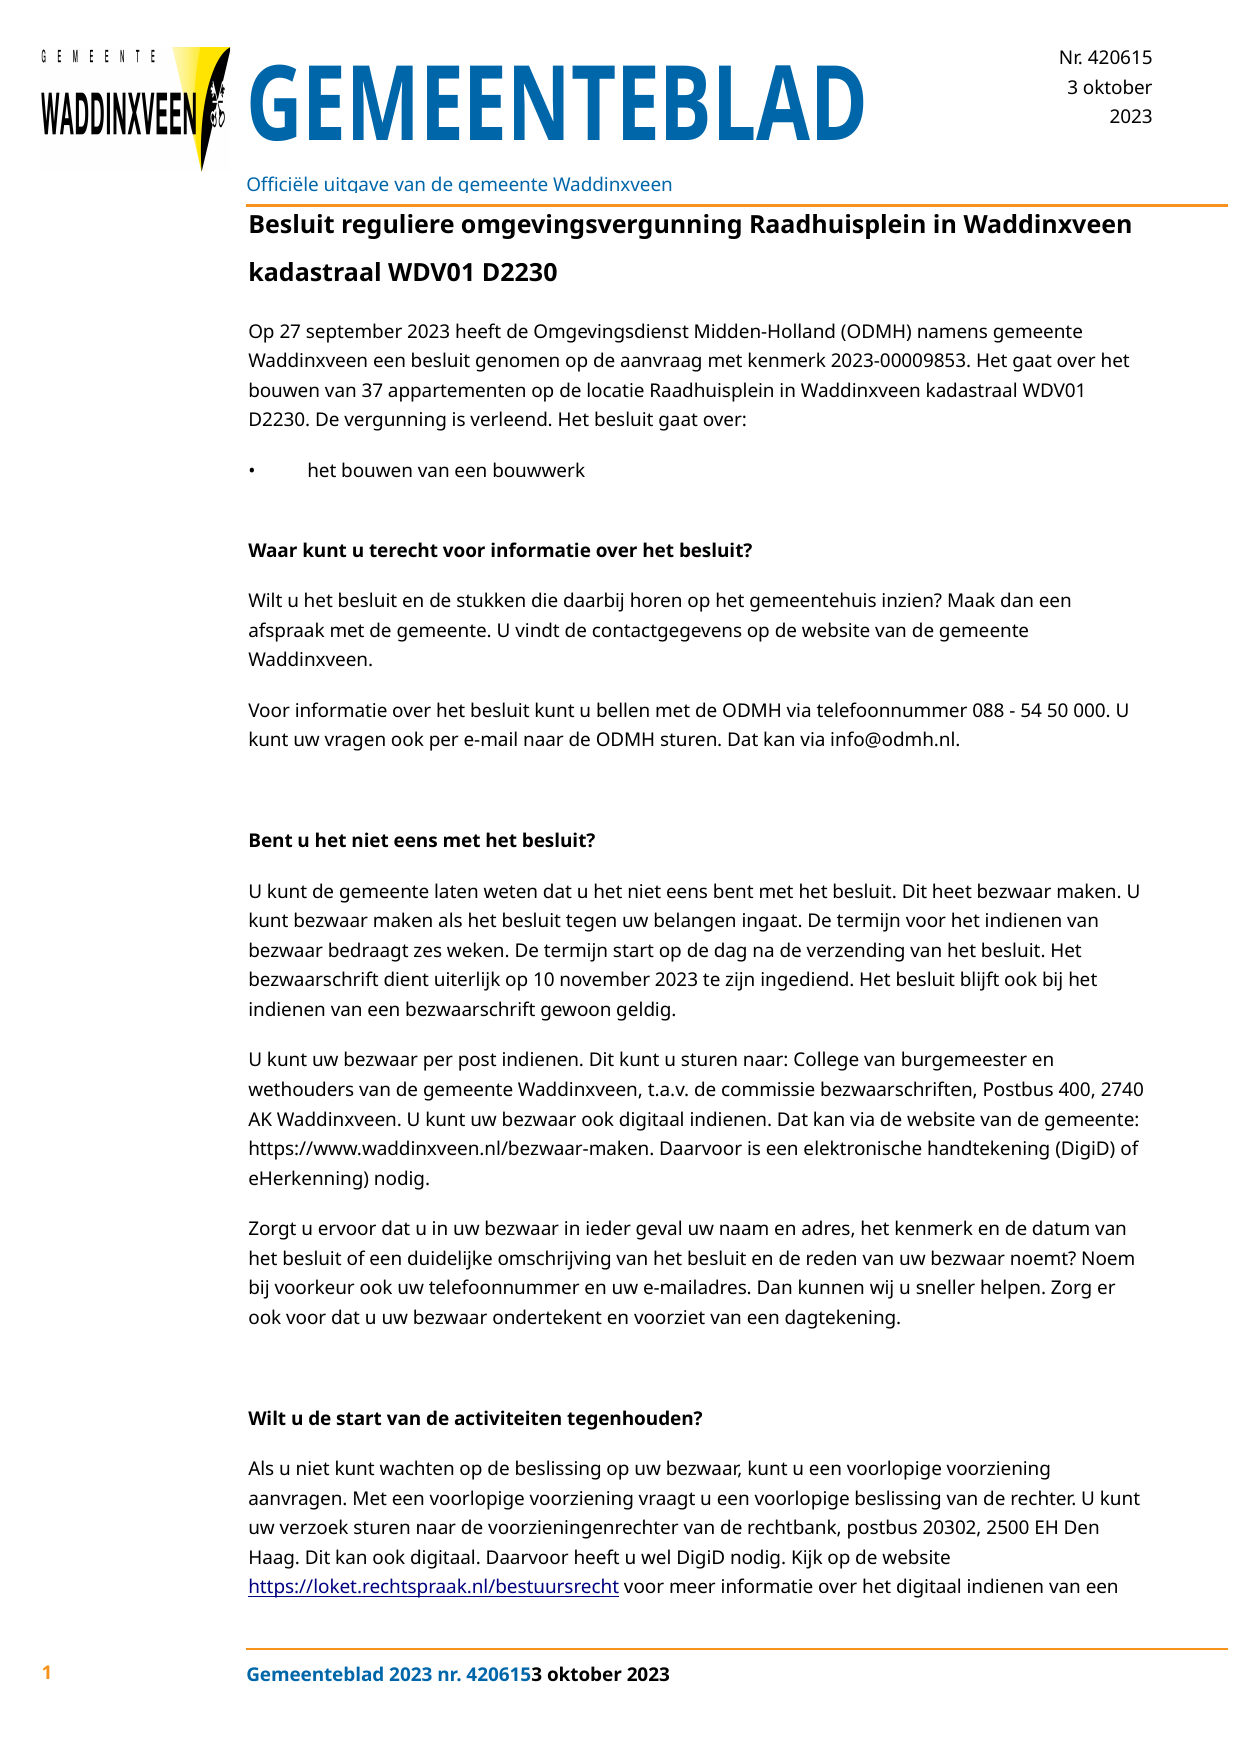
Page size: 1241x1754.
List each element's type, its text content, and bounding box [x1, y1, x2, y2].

text Wilt u het besluit en de stukken die daarbij horen op het gemeentehuis inzien? Maak dan een afspraak met de gemeente. U vindt de contactgegevens op de website van de gemeente Waddinxveen. [248, 587, 1152, 672]
text U kunt uw bezwaar per post indienen. Dit kunt u sturen naar: College van burgemeester en wethouders van de gemeente Waddinxveen, t.a.v. de commissie bezwaarschriften, Postbus 400, 2740 AK Waddinxveen. U kunt uw bezwaar ook digitaal indienen. Dat kan via de website van de gemeente: https://www.waddinxveen.nl/bezwaar-maken. Daarvoor is een elektronische handtekening (DigiD) of eHerkenning) nodig. [248, 1047, 1152, 1191]
text Wilt u de start van de activiteiten tegenhouden? [248, 1405, 1152, 1431]
text Bent u het niet eens met het besluit? [248, 827, 1152, 853]
text Als u niet kunt wachten op de beslissing op uw bezwaar, kunt u een voorlopige voorziening aanvragen. Met een voorlopige voorziening vraagt u een voorlopige beslissing van de rechter. U kunt uw verzoek sturen naar de voorzieningenrechter van de rechtbank, postbus 20302, 2500 EH Den Haag. Dit kan ook digitaal. Daarvoor heeft u wel DigiD nodig. Kijk op de website https://loket.rechtspraak.nl/bestuursrecht voor meer informatie over het digitaal indienen van een [248, 1455, 1152, 1599]
text Besluit reguliere omgevingsvergunning Raadhuisplein in Waddinxveen kadastraal WDV01 D2230 [248, 207, 1152, 288]
text Waar kunt u terecht voor informatie over het besluit? [248, 537, 1152, 563]
picture [41, 47, 231, 172]
text Zorgt u ervoor dat u in uw bezwaar in ieder geval uw naam en adres, het kenmerk en de datum van het besluit of een duidelijke omschrijving van het besluit en de reden van uw bezwaar noemt? Noem bij voorkeur ook uw telefoonnummer en uw e-mailadres. Dan kunnen wij u sneller helpen. Zorg er ook voor dat u uw bezwaar ondertekent en voorziet van een dagtekening. [248, 1215, 1152, 1330]
text Op 27 september 2023 heeft de Omgevingsdienst Midden-Holland (ODMH) namens gemeente Waddinxveen een besluit genomen op de aanvraag met kenmerk 2023-00009853. Het gaat over het bouwen van 37 appartementen op de locatie Raadhuisplein in Waddinxveen kadastraal WDV01 D2230. De vergunning is verleend. Het besluit gaat over: [248, 318, 1152, 432]
text U kunt de gemeente laten weten dat u het niet eens bent met het besluit. Dit heet bezwaar maken. U kunt bezwaar maken als het besluit tegen uw belangen ingaat. De termijn voor het indienen van bezwaar bedraagt zes weken. De termijn start op de dag na de verzending van het besluit. Het bezwaarschrift dient uiterlijk op 10 november 2023 te zijn ingediend. Het besluit blijft ook bij het indienen van een bezwaarschrift gewoon geldig. [248, 878, 1152, 1022]
text Voor informatie over het besluit kunt u bellen met de ODMH via telefoonnummer 088 - 54 50 000. U kunt uw vragen ook per e-mail naar de ODMH sturen. Dat kan via info@odmh.nl. [248, 697, 1152, 752]
list het bouwen van een bouwwerk [248, 457, 1152, 483]
